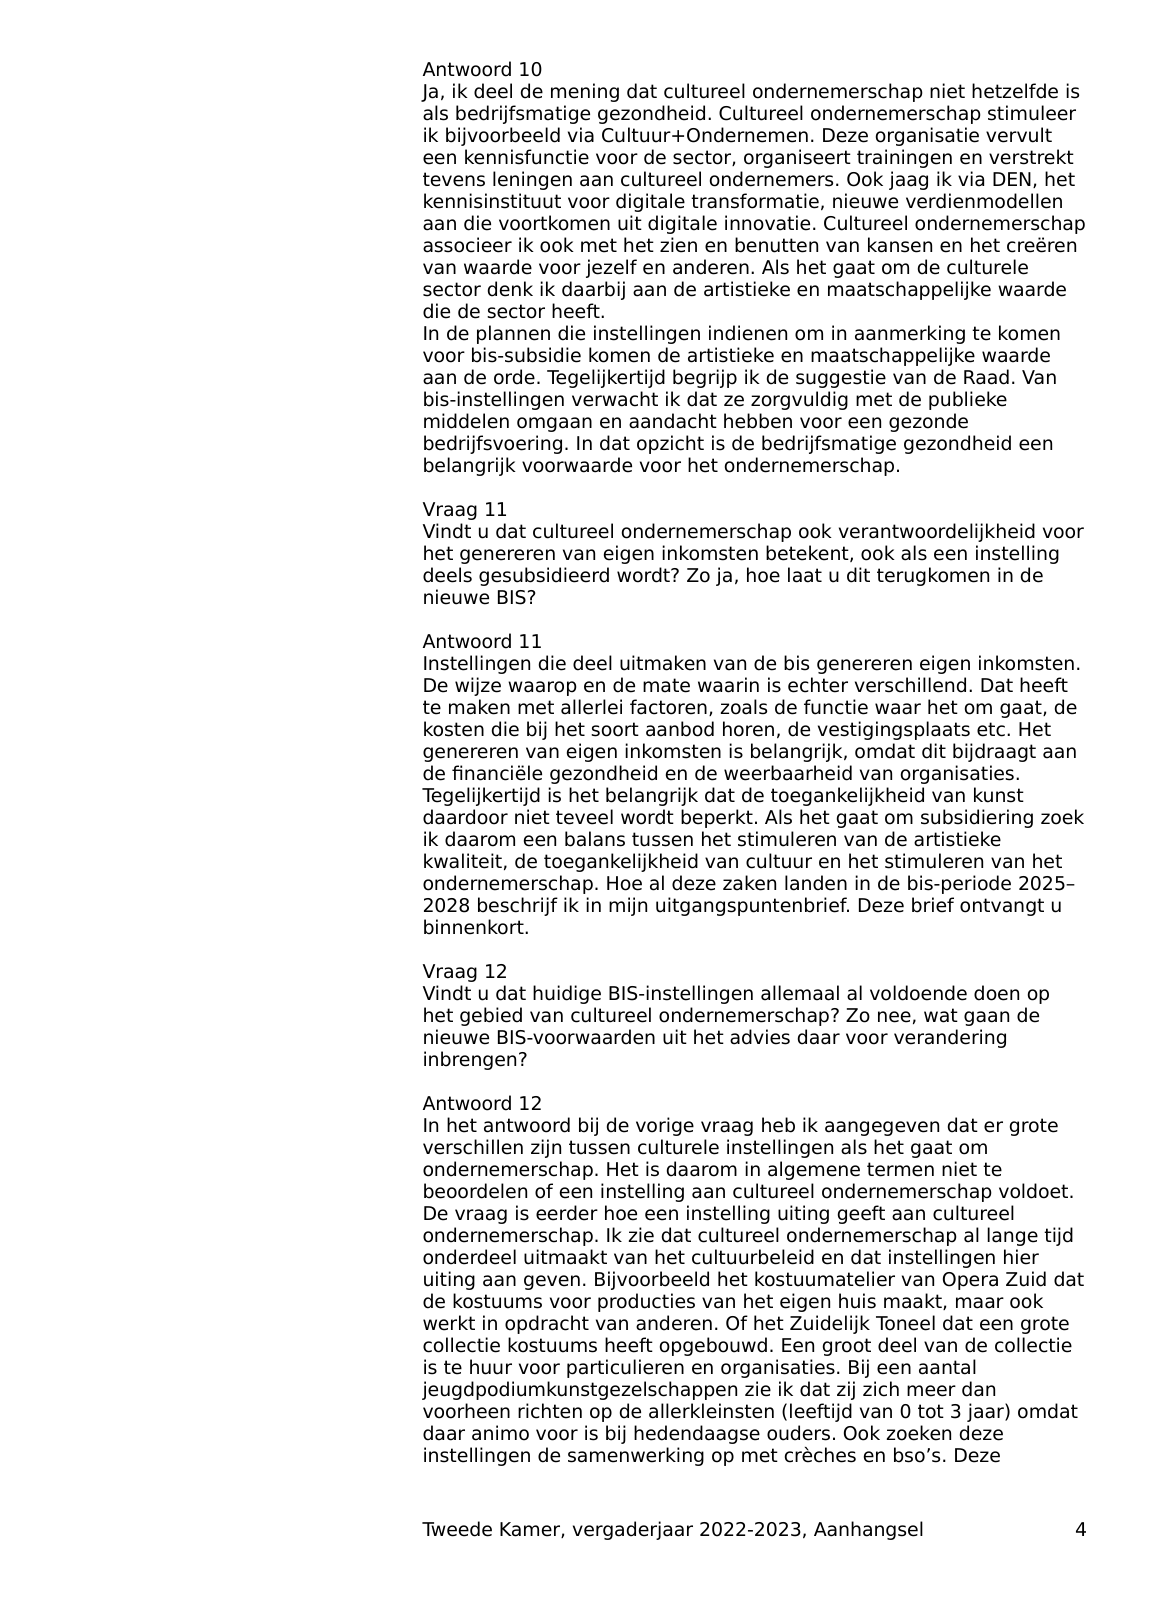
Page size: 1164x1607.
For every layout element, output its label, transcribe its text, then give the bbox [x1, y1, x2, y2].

text Vindt u dat huidige BIS-instellingen allemaal al voldoende doen op het gebied van cultureel ondernemerschap? Zo nee, wat gaan de nieuwe BIS-voorwaarden uit het advies daar voor verandering inbrengen? [422, 983, 1087, 1071]
text In de plannen die instellingen indienen om in aanmerking te komen voor bis-subsidie komen de artistieke en maatschappelijke waarde aan de orde. Tegelijkertijd begrijp ik de suggestie van de Raad. Van bis-instellingen verwacht ik dat ze zorgvuldig met de publieke middelen omgaan en aandacht hebben voor een gezonde bedrijfsvoering. In dat opzicht is de bedrijfsmatige gezondheid een belangrijk voorwaarde voor het ondernemerschap. [422, 323, 1087, 477]
text In het antwoord bij de vorige vraag heb ik aangegeven dat er grote verschillen zijn tussen culturele instellingen als het gaat om ondernemerschap. Het is daarom in algemene termen niet te beoordelen of een instelling aan cultureel ondernemerschap voldoet. De vraag is eerder hoe een instelling uiting geeft aan cultureel ondernemerschap. Ik zie dat cultureel ondernemerschap al lange tijd onderdeel uitmaakt van het cultuurbeleid en dat instellingen hier uiting aan geven. Bijvoorbeeld het kostuumatelier van Opera Zuid dat de kostuums voor producties van het eigen huis maakt, maar ook werkt in opdracht van anderen. Of het Zuidelijk Toneel dat een grote collectie kostuums heeft opgebouwd. Een groot deel van de collectie is te huur voor particulieren en organisaties. Bij een aantal jeugdpodiumkunstgezelschappen zie ik dat zij zich meer dan voorheen richten op de allerkleinsten (leeftijd van 0 tot 3 jaar) omdat daar animo voor is bij hedendaagse ouders. Ook zoeken deze instellingen de samenwerking op met crèches en bso’s. Deze [422, 1115, 1087, 1467]
text Instellingen die deel uitmaken van de bis genereren eigen inkomsten. De wijze waarop en de mate waarin is echter verschillend. Dat heeft te maken met allerlei factoren, zoals de functie waar het om gaat, de kosten die bij het soort aanbod horen, de vestigingsplaats etc. Het genereren van eigen inkomsten is belangrijk, omdat dit bijdraagt aan de financiële gezondheid en de weerbaarheid van organisaties. Tegelijkertijd is het belangrijk dat de toegankelijkheid van kunst daardoor niet teveel wordt beperkt. Als het gaat om subsidiering zoek ik daarom een balans tussen het stimuleren van de artistieke kwaliteit, de toegankelijkheid van cultuur en het stimuleren van het ondernemerschap. Hoe al deze zaken landen in de bis-periode 2025–2028 beschrijf ik in mijn uitgangspuntenbrief. Deze brief ontvangt u binnenkort. [422, 653, 1087, 939]
text Vindt u dat cultureel ondernemerschap ook verantwoordelijkheid voor het genereren van eigen inkomsten betekent, ook als een instelling deels gesubsidieerd wordt? Zo ja, hoe laat u dit terugkomen in de nieuwe BIS? [422, 521, 1087, 609]
text Antwoord 12 [422, 1093, 1087, 1115]
text Antwoord 11 [422, 631, 1087, 653]
text Vraag 11 [422, 499, 1087, 521]
text Vraag 12 [422, 961, 1087, 983]
text Antwoord 10 [422, 59, 1087, 81]
text Ja, ik deel de mening dat cultureel ondernemerschap niet hetzelfde is als bedrijfsmatige gezondheid. Cultureel ondernemerschap stimuleer ik bijvoorbeeld via Cultuur+Ondernemen. Deze organisatie vervult een kennisfunctie voor de sector, organiseert trainingen en verstrekt tevens leningen aan cultureel ondernemers. Ook jaag ik via DEN, het kennisinstituut voor digitale transformatie, nieuwe verdienmodellen aan die voortkomen uit digitale innovatie. Cultureel ondernemerschap associeer ik ook met het zien en benutten van kansen en het creëren van waarde voor jezelf en anderen. Als het gaat om de culturele sector denk ik daarbij aan de artistieke en maatschappelijke waarde die de sector heeft. [422, 81, 1087, 323]
